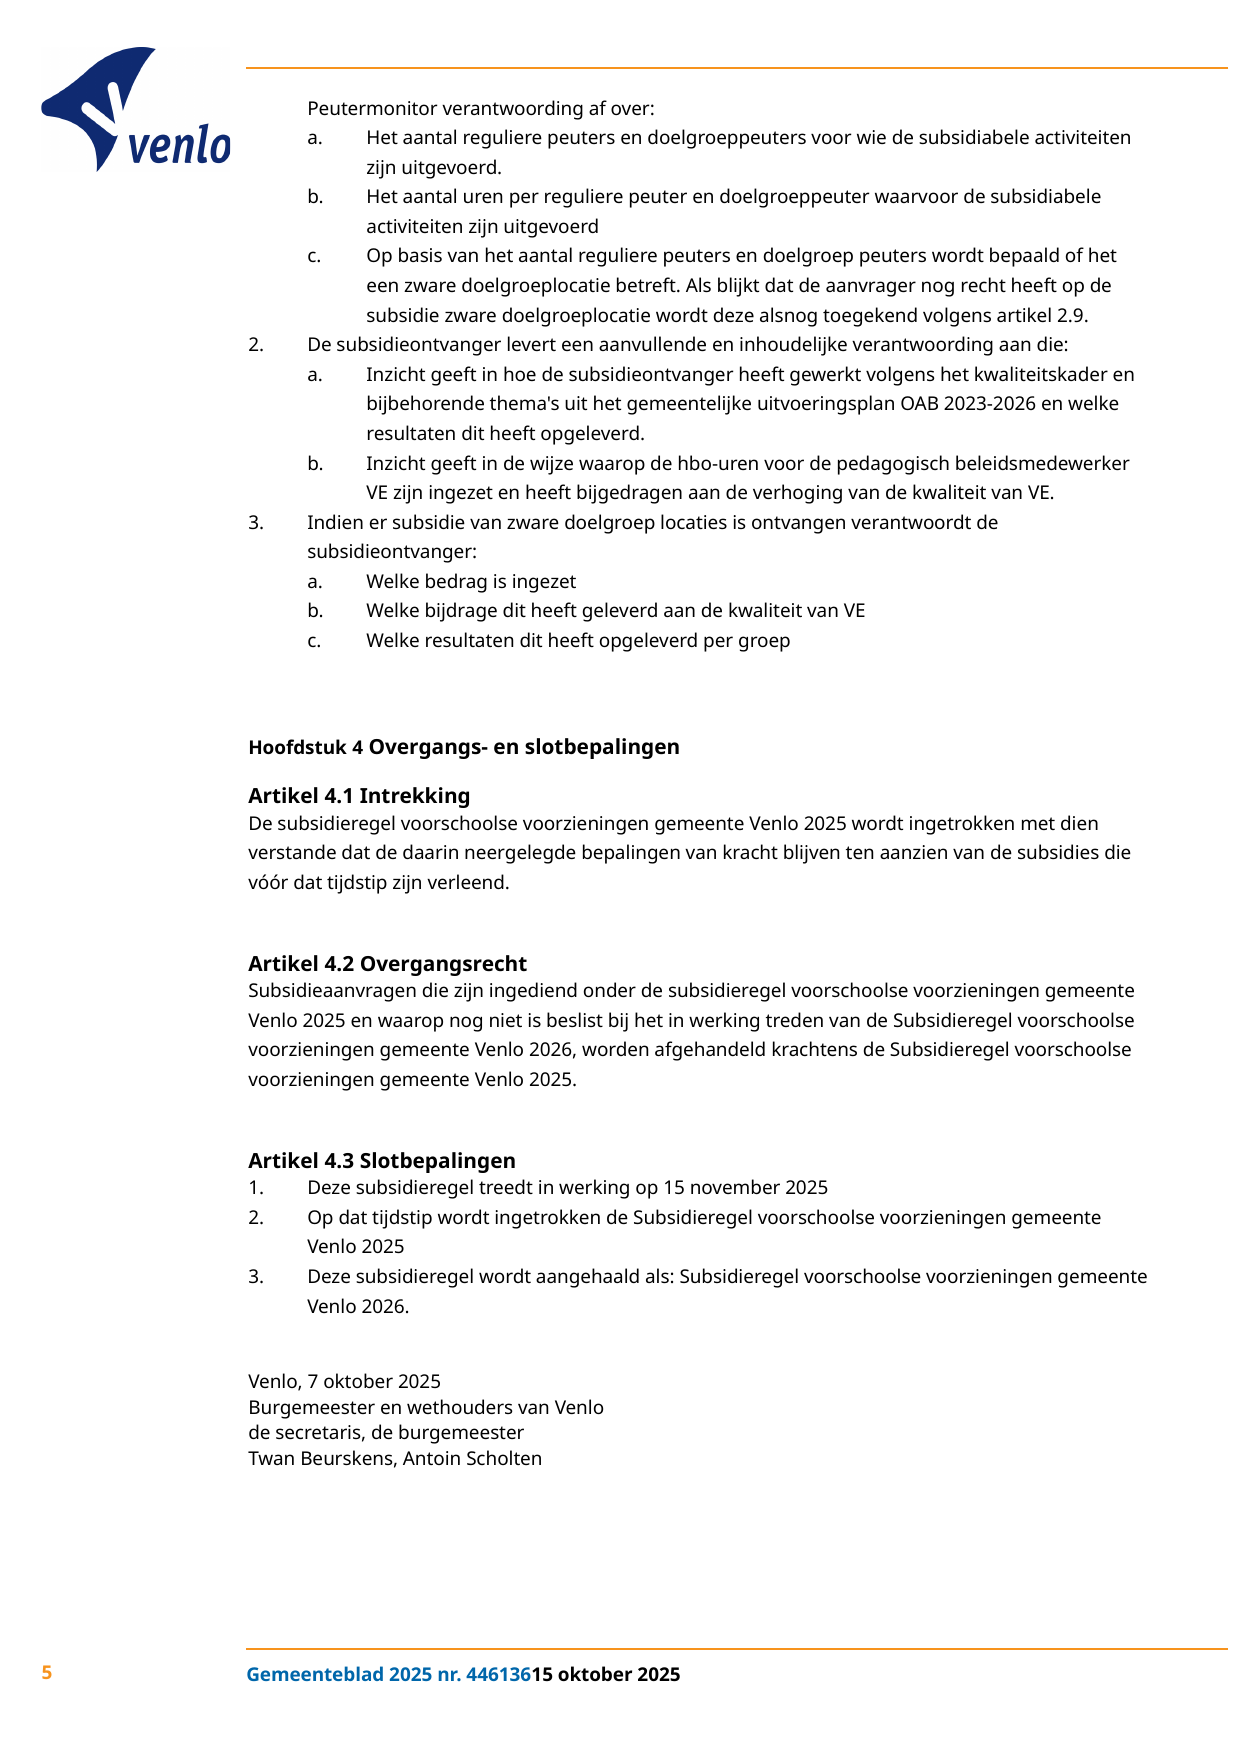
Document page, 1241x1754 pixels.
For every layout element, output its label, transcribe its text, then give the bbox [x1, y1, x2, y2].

list Welke resultaten dit heeft opgeleverd per groep [307, 627, 1152, 653]
list Welke bedrag is ingezet [307, 568, 1152, 594]
list Inzicht geeft in de wijze waarop de hbo-uren voor de pedagogisch beleidsmedewerker VE zijn ingezet en heeft bijgedragen aan de verhoging van de kwaliteit van VE. [307, 450, 1152, 505]
text Twan Beurskens, Antoin Scholten [248, 1445, 1152, 1471]
text De subsidieregel voorschoolse voorzieningen gemeente Venlo 2025 wordt ingetrokken met dien verstande dat de daarin neergelegde bepalingen van kracht blijven ten aanzien van de subsidies die vóór dat tijdstip zijn verleend. [248, 810, 1152, 895]
list Inzicht geeft in hoe de subsidieontvanger heeft gewerkt volgens het kwaliteitskader en bijbehorende thema's uit het gemeentelijke uitvoeringsplan OAB 2023-2026 en welke resultaten dit heeft opgeleverd. [307, 361, 1152, 446]
list Het aantal reguliere peuters en doelgroeppeuters voor wie de subsidiabele activiteiten zijn uitgevoerd. [307, 124, 1152, 180]
text Artikel 4.1 Intrekking [248, 781, 1152, 810]
text de secretaris, de burgemeester [248, 1419, 1152, 1445]
text Burgemeester en wethouders van Venlo [248, 1394, 1152, 1419]
list Indien er subsidie van zware doelgroep locaties is ontvangen verantwoordt de subsidieontvanger: [248, 509, 1152, 564]
list Op basis van het aantal reguliere peuters en doelgroep peuters wordt bepaald of het een zware doelgroeplocatie betreft. Als blijkt dat de aanvrager nog recht heeft op de subsidie zware doelgroeplocatie wordt deze alsnog toegekend volgens artikel 2.9. [307, 243, 1152, 328]
picture [41, 47, 231, 172]
list Deze subsidieregel treedt in werking op 15 november 2025 [248, 1174, 1152, 1200]
list Welke bijdrage dit heeft geleverd aan de kwaliteit van VE [307, 598, 1152, 623]
text Artikel 4.3 Slotbepalingen [248, 1146, 1152, 1174]
list Op dat tijdstip wordt ingetrokken de Subsidieregel voorschoolse voorzieningen gemeente Venlo 2025 [248, 1204, 1152, 1259]
list De subsidieontvanger levert een aanvullende en inhoudelijke verantwoording aan die: [248, 331, 1152, 357]
text Venlo, 7 oktober 2025 [248, 1368, 1152, 1394]
text Subsidieaanvragen die zijn ingediend onder de subsidieregel voorschoolse voorzieningen gemeente Venlo 2025 en waarop nog niet is beslist bij het in werking treden van de Subsidieregel voorschoolse voorzieningen gemeente Venlo 2026, worden afgehandeld krachtens de Subsidieregel voorschoolse voorzieningen gemeente Venlo 2025. [248, 977, 1152, 1092]
list Deze subsidieregel wordt aangehaald als: Subsidieregel voorschoolse voorzieningen gemeente Venlo 2026. [248, 1263, 1152, 1319]
list Peutermonitor verantwoording af over: [248, 95, 1152, 121]
list Het aantal uren per reguliere peuter en doelgroeppeuter waarvoor de subsidiabele activiteiten zijn uitgevoerd [307, 183, 1152, 239]
text Hoofdstuk 4 Overgangs- en slotbepalingen [248, 732, 1152, 761]
text Artikel 4.2 Overgangsrecht [248, 949, 1152, 977]
